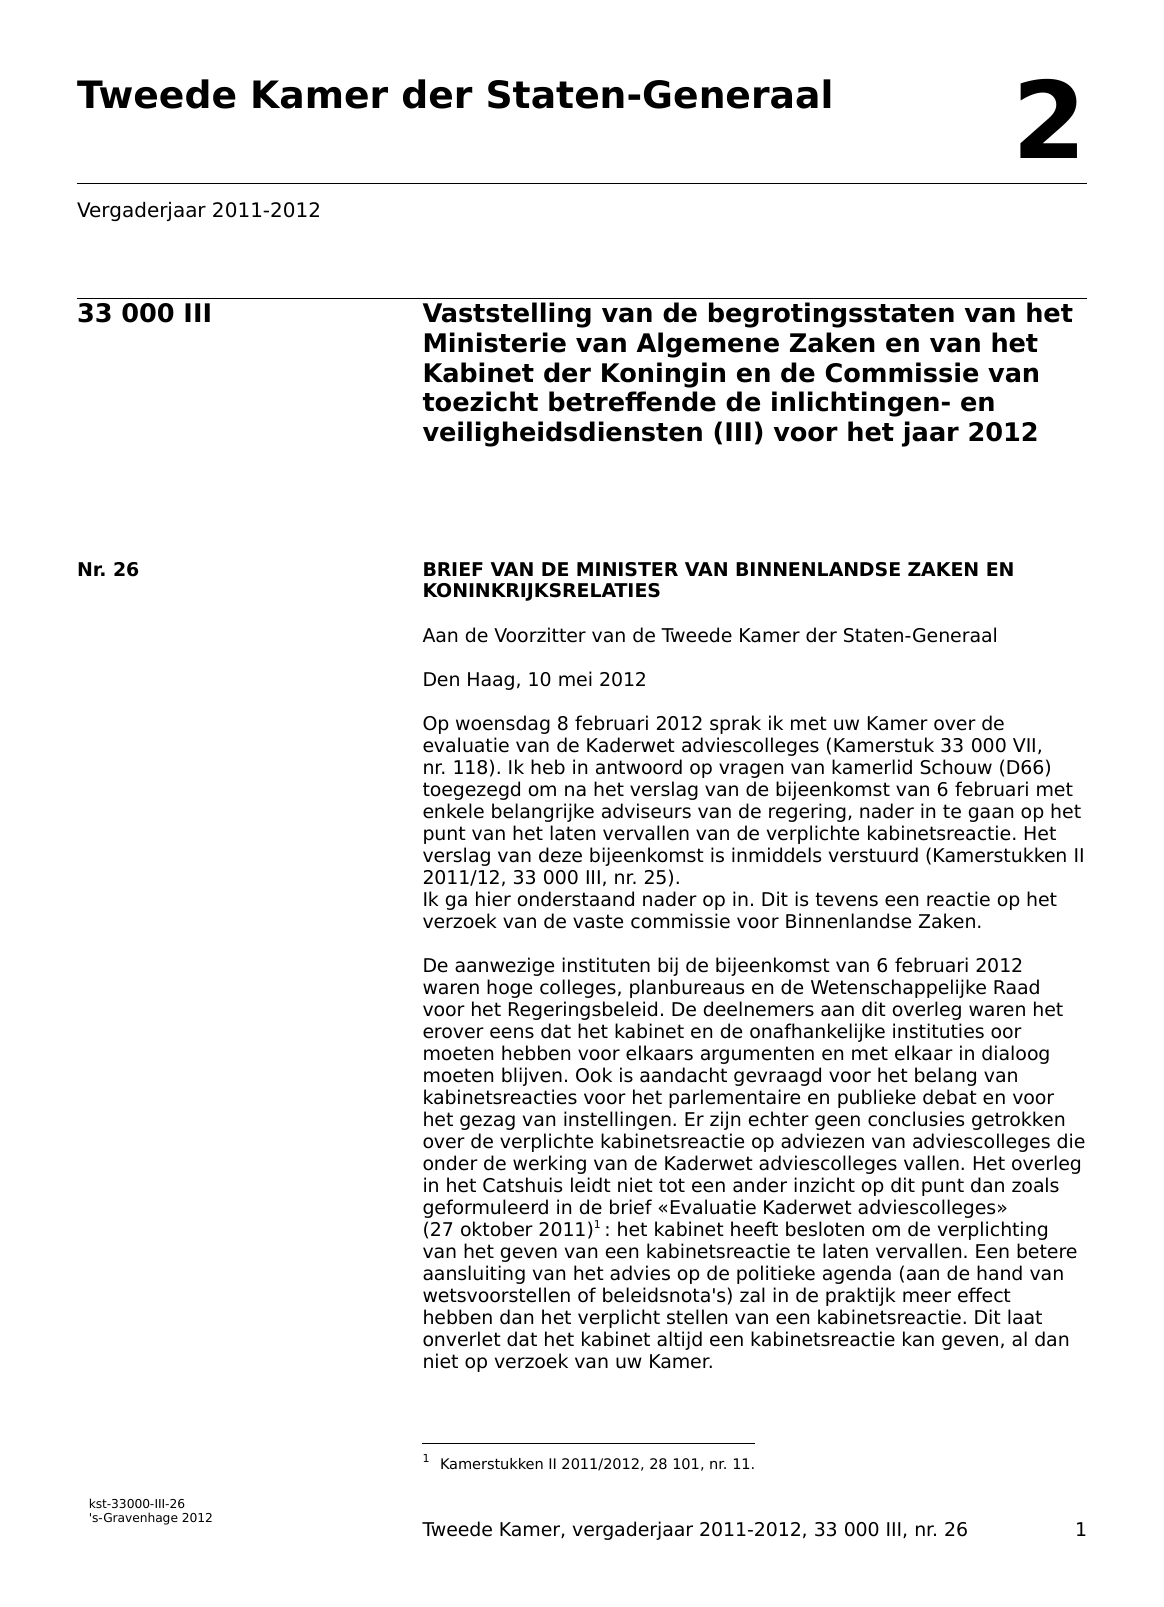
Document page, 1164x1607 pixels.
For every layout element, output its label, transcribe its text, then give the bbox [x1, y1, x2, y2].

table_header Tweede Kamer der Staten-Generaal [77, 59, 886, 183]
subtitle 33 000 III Vaststelling van de begrotingsstaten van het Ministerie van Algemene Zaken en van het Kabinet der Koningin en de Commissie van toezicht betreffende de inlichtingen- en veiligheidsdiensten (III) voor het jaar 2012 [77, 299, 1087, 447]
text Ik ga hier onderstaand nader op in. Dit is tevens een reactie op het verzoek van de vaste commissie voor Binnenlandse Zaken. [422, 889, 1087, 933]
text kst-33000-III-26 [88, 1497, 323, 1511]
text Kamerstukken II 2011/2012, 28 101, nr. 11. [422, 1452, 1087, 1474]
subtitle Nr. 26 BRIEF VAN DE MINISTER VAN BINNENLANDSE ZAKEN EN KONINKRIJKSRELATIES [77, 558, 1087, 602]
text De aanwezige instituten bij de bijeenkomst van 6 februari 2012 waren hoge colleges, planbureaus en de Wetenschappelijke Raad voor het Regeringsbeleid. De deelnemers aan dit overleg waren het erover eens dat het kabinet en de onafhankelijke instituties oor moeten hebben voor elkaars argumenten en met elkaar in dialoog moeten blijven. Ook is aandacht gevraagd voor het belang van kabinetsreacties voor het parlementaire en publieke debat en voor het gezag van instellingen. Er zijn echter geen conclusies getrokken over de verplichte kabinetsreactie op adviezen van adviescolleges die onder de werking van de Kaderwet adviescolleges vallen. Het overleg in het Catshuis leidt niet tot een ander inzicht op dit punt dan zoals geformuleerd in de brief «Evaluatie Kaderwet adviescolleges» (27 oktober 2011): het kabinet heeft besloten om de verplichting van het geven van een kabinetsreactie te laten vervallen. Een betere aansluiting van het advies op de politieke agenda (aan de hand van wetsvoorstellen of beleidsnota's) zal in de praktijk meer effect hebben dan het verplicht stellen van een kabinetsreactie. Dit laat onverlet dat het kabinet altijd een kabinetsreactie kan geven, al dan niet op verzoek van uw Kamer. [422, 955, 1087, 1372]
text Aan de Voorzitter van de Tweede Kamer der Staten-Generaal [422, 624, 1087, 647]
table_cell Vergaderjaar 2011-2012 [77, 184, 1087, 298]
text Den Haag, 10 mei 2012 [422, 669, 1087, 691]
text 's-Gravenhage 2012 [88, 1511, 323, 1525]
table_header 2 [886, 59, 1087, 183]
text Op woensdag 8 februari 2012 sprak ik met uw Kamer over de evaluatie van de Kaderwet adviescolleges (Kamerstuk 33 000 VII, nr. 118). Ik heb in antwoord op vragen van kamerlid Schouw (D66) toegezegd om na het verslag van de bijeenkomst van 6 februari met enkele belangrijke adviseurs van de regering, nader in te gaan op het punt van het laten vervallen van de verplichte kabinetsreactie. Het verslag van deze bijeenkomst is inmiddels verstuurd (Kamerstukken II 2011/12, 33 000 III, nr. 25). [422, 713, 1087, 889]
